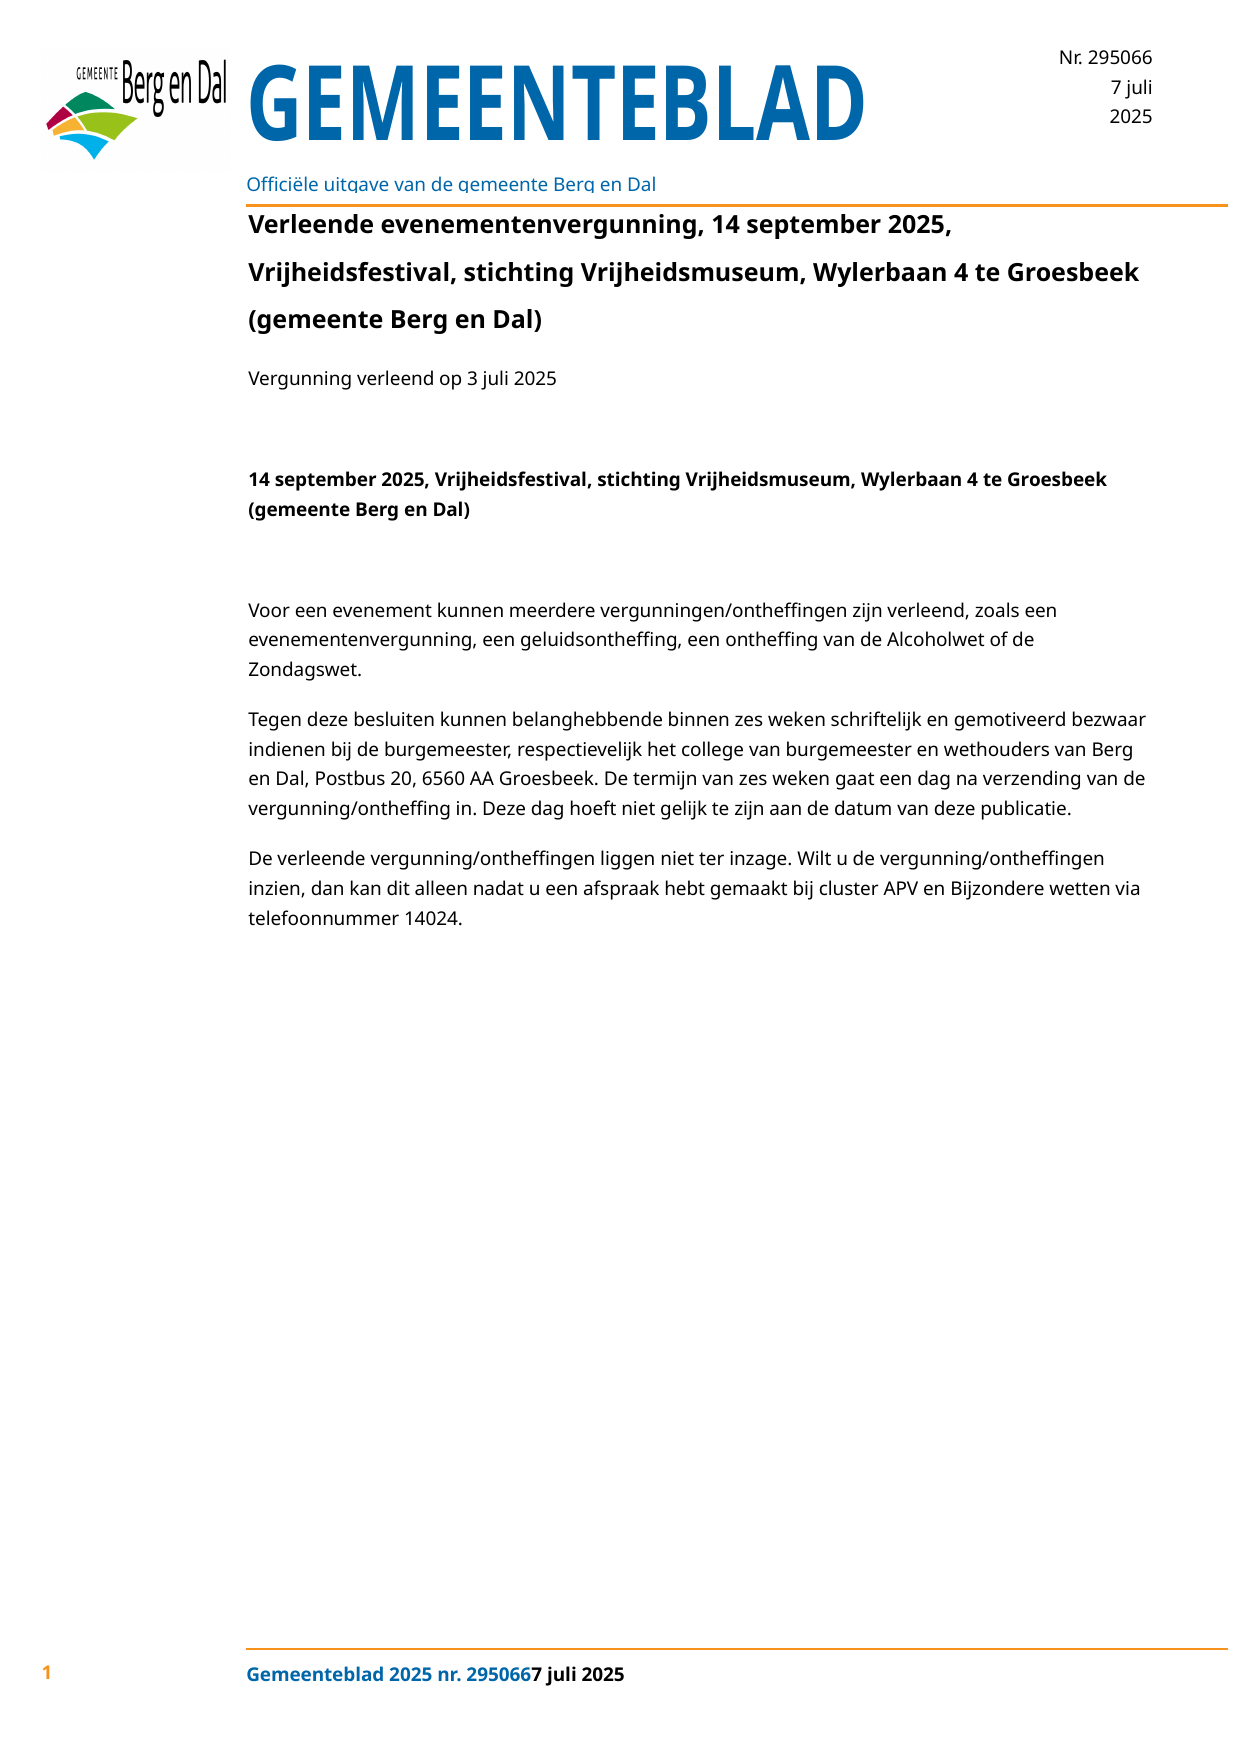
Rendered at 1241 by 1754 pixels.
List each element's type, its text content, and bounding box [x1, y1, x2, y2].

text Tegen deze besluiten kunnen belanghebbende binnen zes weken schriftelijk en gemotiveerd bezwaar indienen bij de burgemeester, respectievelijk het college van burgemeester en wethouders van Berg en Dal, Postbus 20, 6560 AA Groesbeek. De termijn van zes weken gaat een dag na verzending van de vergunning/ontheffing in. Deze dag hoeft niet gelijk te zijn aan de datum van deze publicatie. [248, 706, 1152, 821]
text Vergunning verleend op 3 juli 2025 [248, 366, 1152, 391]
text 14 september 2025, Vrijheidsfestival, stichting Vrijheidsmuseum, Wylerbaan 4 te Groesbeek (gemeente Berg en Dal) [248, 466, 1152, 522]
text De verleende vergunning/ontheffingen liggen niet ter inzage. Wilt u de vergunning/ontheffingen inzien, dan kan dit alleen nadat u een afspraak hebt gemaakt bij cluster APV en Bijzondere wetten via telefoonnummer 14024. [248, 846, 1152, 930]
text Voor een evenement kunnen meerdere vergunningen/ontheffingen zijn verleend, zoals een evenementenvergunning, een geluidsontheffing, een ontheffing van de Alcoholwet of de Zondagswet. [248, 597, 1152, 682]
picture [41, 47, 231, 172]
text Verleende evenementenvergunning, 14 september 2025, Vrijheidsfestival, stichting Vrijheidsmuseum, Wylerbaan 4 te Groesbeek (gemeente Berg en Dal) [248, 207, 1152, 336]
